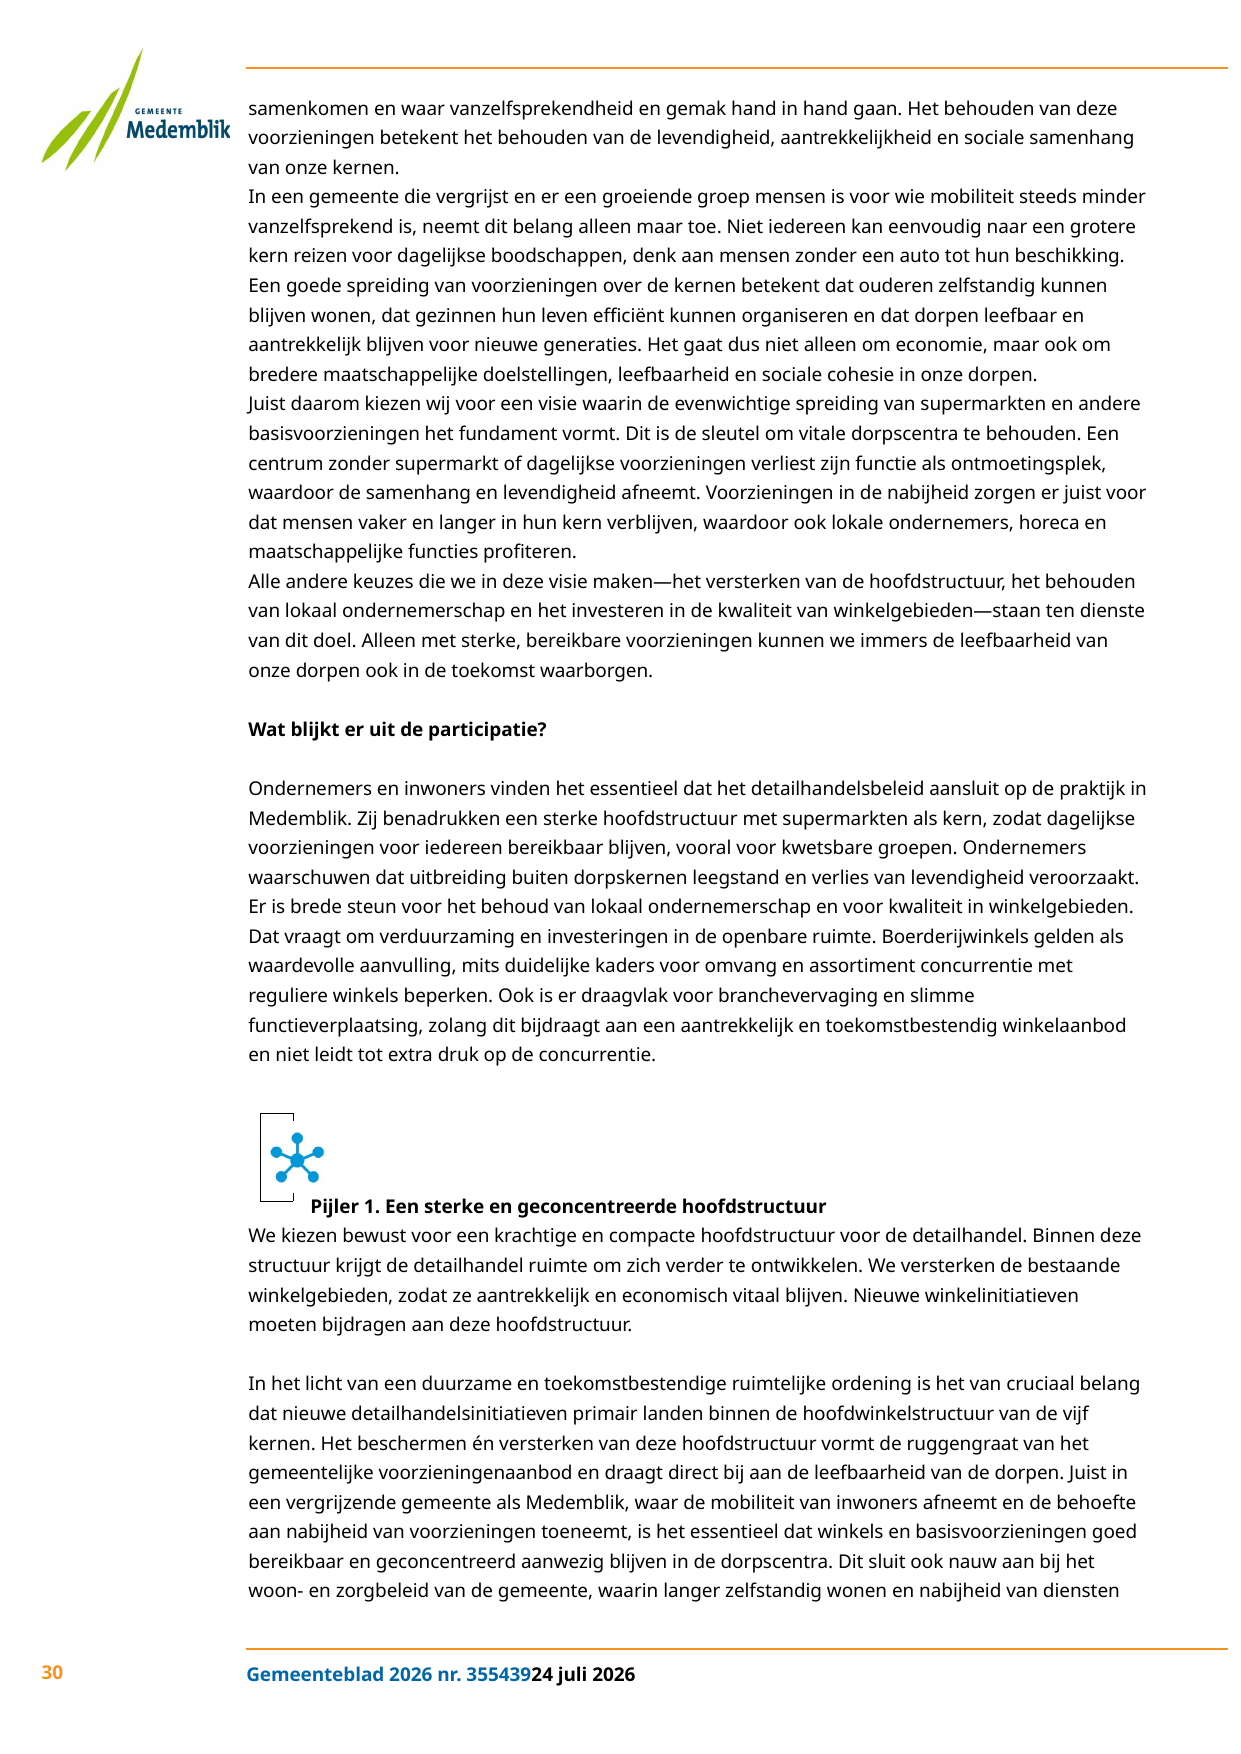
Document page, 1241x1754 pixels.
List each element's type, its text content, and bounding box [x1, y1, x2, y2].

picture [41, 47, 231, 172]
text Pijler 1. Een sterke en geconcentreerde hoofdstructuur [248, 1101, 1152, 1219]
picture [268, 1121, 328, 1193]
text Ondernemers en inwoners vinden het essentieel dat het detailhandelsbeleid aansluit op de praktijk in Medemblik. Zij benadrukken een sterke hoofdstructuur met supermarkten als kern, zodat dagelijkse voorzieningen voor iedereen bereikbaar blijven, vooral voor kwetsbare groepen. Ondernemers waarschuwen dat uitbreiding buiten dorpskernen leegstand en verlies van levendigheid veroorzaakt. Er is brede steun voor het behoud van lokaal ondernemerschap en voor kwaliteit in winkelgebieden. Dat vraagt om verduurzaming en investeringen in de openbare ruimte. Boerderijwinkels gelden als waardevolle aanvulling, mits duidelijke kaders voor omvang en assortiment concurrentie met reguliere winkels beperken. Ook is er draagvlak voor branchevervaging en slimme functieverplaatsing, zolang dit bijdraagt aan een aantrekkelijk en toekomstbestendig winkelaanbod en niet leidt tot extra druk op de concurrentie. [248, 775, 1152, 1067]
text Juist daarom kiezen wij voor een visie waarin de evenwichtige spreiding van supermarkten en andere basisvoorzieningen het fundament vormt. Dit is de sleutel om vitale dorpscentra te behouden. Een centrum zonder supermarkt of dagelijkse voorzieningen verliest zijn functie als ontmoetingsplek, waardoor de samenhang en levendigheid afneemt. Voorzieningen in de nabijheid zorgen er juist voor dat mensen vaker en langer in hun kern verblijven, waardoor ook lokale ondernemers, horeca en maatschappelijke functies profiteren. [248, 391, 1152, 564]
text In het licht van een duurzame en toekomstbestendige ruimtelijke ordening is het van cruciaal belang dat nieuwe detailhandelsinitiatieven primair landen binnen de hoofdwinkelstructuur van de vijf kernen. Het beschermen én versterken van deze hoofdstructuur vormt de ruggengraat van het gemeentelijke voorzieningenaanbod en draagt direct bij aan de leefbaarheid van de dorpen. Juist in een vergrijzende gemeente als Medemblik, waar de mobiliteit van inwoners afneemt en de behoefte aan nabijheid van voorzieningen toeneemt, is het essentieel dat winkels en basisvoorzieningen goed bereikbaar en geconcentreerd aanwezig blijven in de dorpscentra. Dit sluit ook nauw aan bij het woon- en zorgbeleid van de gemeente, waarin langer zelfstandig wonen en nabijheid van diensten [248, 1371, 1152, 1603]
text Wat blijkt er uit de participatie? [248, 716, 1152, 742]
text samenkomen en waar vanzelfsprekendheid en gemak hand in hand gaan. Het behouden van deze voorzieningen betekent het behouden van de levendigheid, aantrekkelijkheid en sociale samenhang van onze kernen. [248, 95, 1152, 180]
text We kiezen bewust voor een krachtige en compacte hoofdstructuur voor de detailhandel. Binnen deze structuur krijgt de detailhandel ruimte om zich verder te ontwikkelen. We versterken de bestaande winkelgebieden, zodat ze aantrekkelijk en economisch vitaal blijven. Nieuwe winkelinitiatieven moeten bijdragen aan deze hoofdstructuur. [248, 1223, 1152, 1337]
text In een gemeente die vergrijst en er een groeiende groep mensen is voor wie mobiliteit steeds minder vanzelfsprekend is, neemt dit belang alleen maar toe. Niet iedereen kan eenvoudig naar een grotere kern reizen voor dagelijkse boodschappen, denk aan mensen zonder een auto tot hun beschikking. Een goede spreiding van voorzieningen over de kernen betekent dat ouderen zelfstandig kunnen blijven wonen, dat gezinnen hun leven efficiënt kunnen organiseren en dat dorpen leefbaar en aantrekkelijk blijven voor nieuwe generaties. Het gaat dus niet alleen om economie, maar ook om bredere maatschappelijke doelstellingen, leefbaarheid en sociale cohesie in onze dorpen. [248, 183, 1152, 387]
text Alle andere keuzes die we in deze visie maken—het versterken van de hoofdstructuur, het behouden van lokaal ondernemerschap en het investeren in de kwaliteit van winkelgebieden—staan ten dienste van dit doel. Alleen met sterke, bereikbare voorzieningen kunnen we immers de leefbaarheid van onze dorpen ook in de toekomst waarborgen. [248, 568, 1152, 683]
